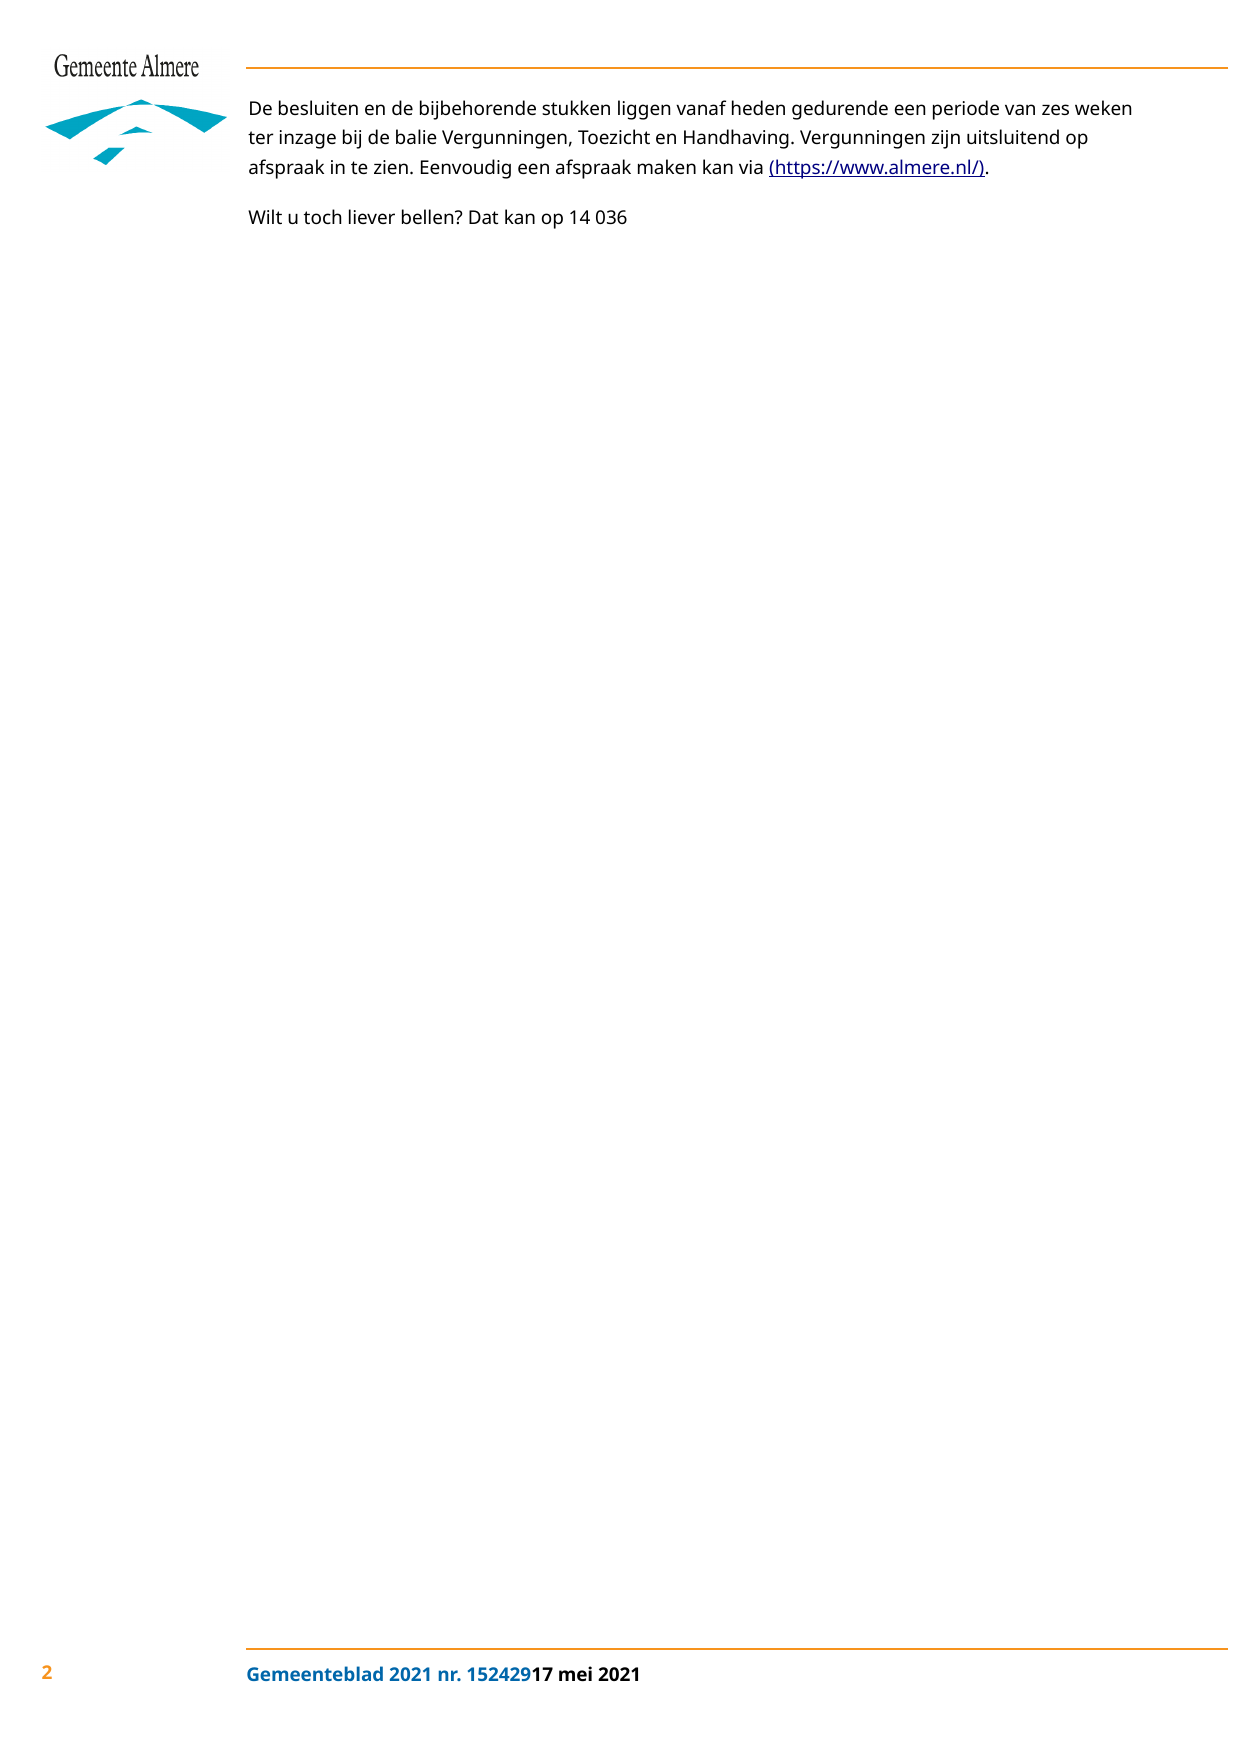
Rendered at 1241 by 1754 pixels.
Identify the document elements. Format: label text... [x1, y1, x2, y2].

text De besluiten en de bijbehorende stukken liggen vanaf heden gedurende een periode van zes weken ter inzage bij de balie Vergunningen, Toezicht en Handhaving. Vergunningen zijn uitsluitend op afspraak in te zien. Eenvoudig een afspraak maken kan via (https://www.almere.nl/). [248, 95, 1152, 180]
picture [41, 47, 231, 172]
text Wilt u toch liever bellen? Dat kan op 14 036 [248, 204, 1152, 230]
